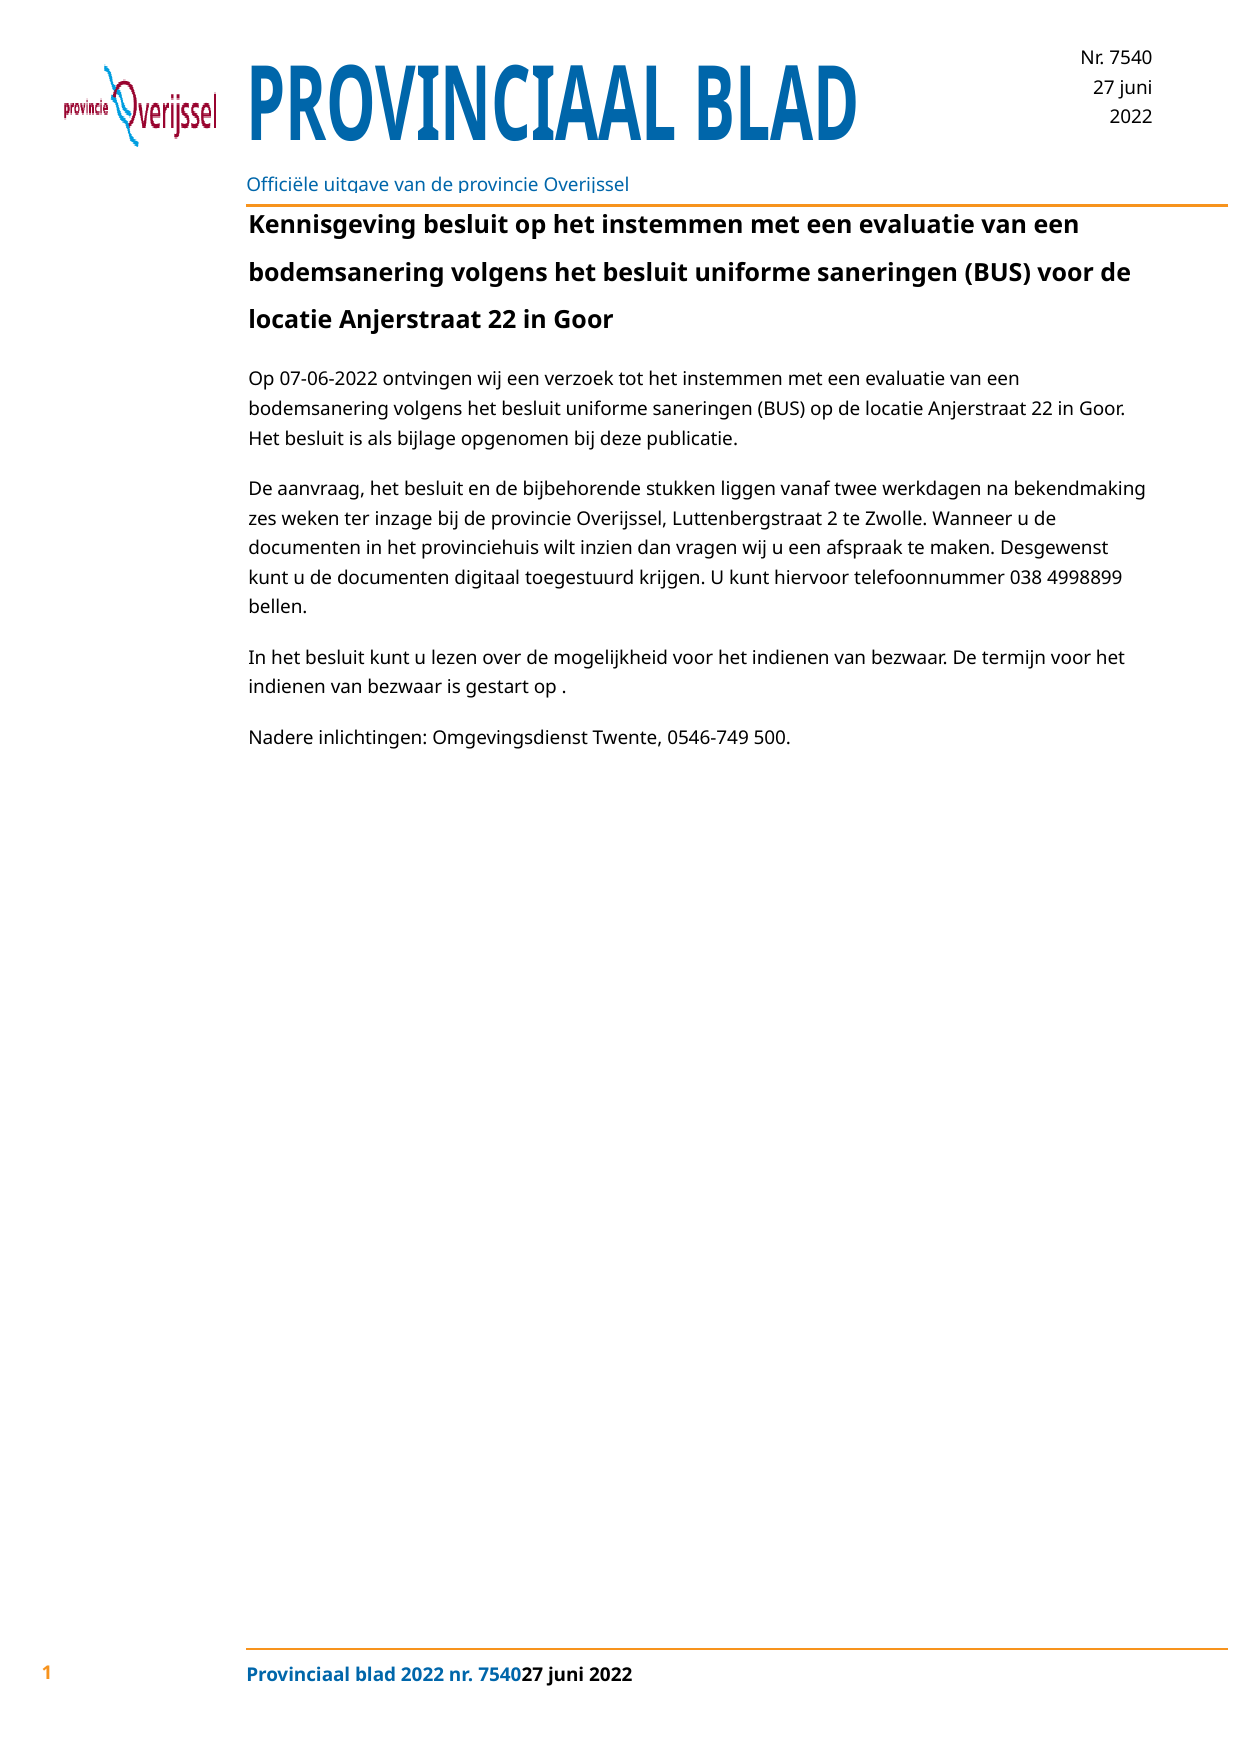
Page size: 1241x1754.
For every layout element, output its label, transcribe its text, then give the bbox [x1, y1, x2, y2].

text De aanvraag, het besluit en de bijbehorende stukken liggen vanaf twee werkdagen na bekendmaking zes weken ter inzage bij de provincie Overijssel, Luttenbergstraat 2 te Zwolle. Wanneer u de documenten in het provinciehuis wilt inzien dan vragen wij u een afspraak te maken. Desgewenst kunt u de documenten digitaal toegestuurd krijgen. U kunt hiervoor telefoonnummer 038 4998899 bellen. [248, 475, 1152, 619]
text Kennisgeving besluit op het instemmen met een evaluatie van een bodemsanering volgens het besluit uniforme saneringen (BUS) voor de locatie Anjerstraat 22 in Goor [248, 207, 1152, 336]
text Op 07-06-2022 ontvingen wij een verzoek tot het instemmen met een evaluatie van een bodemsanering volgens het besluit uniforme saneringen (BUS) op de locatie Anjerstraat 22 in Goor. Het besluit is als bijlage opgenomen bij deze publicatie. [248, 366, 1152, 450]
text Nadere inlichtingen: Omgevingsdienst Twente, 0546-749 500. [248, 724, 1152, 749]
text In het besluit kunt u lezen over de mogelijkheid voor het indienen van bezwaar. De termijn voor het indienen van bezwaar is gestart op . [248, 644, 1152, 699]
picture [41, 47, 231, 172]
